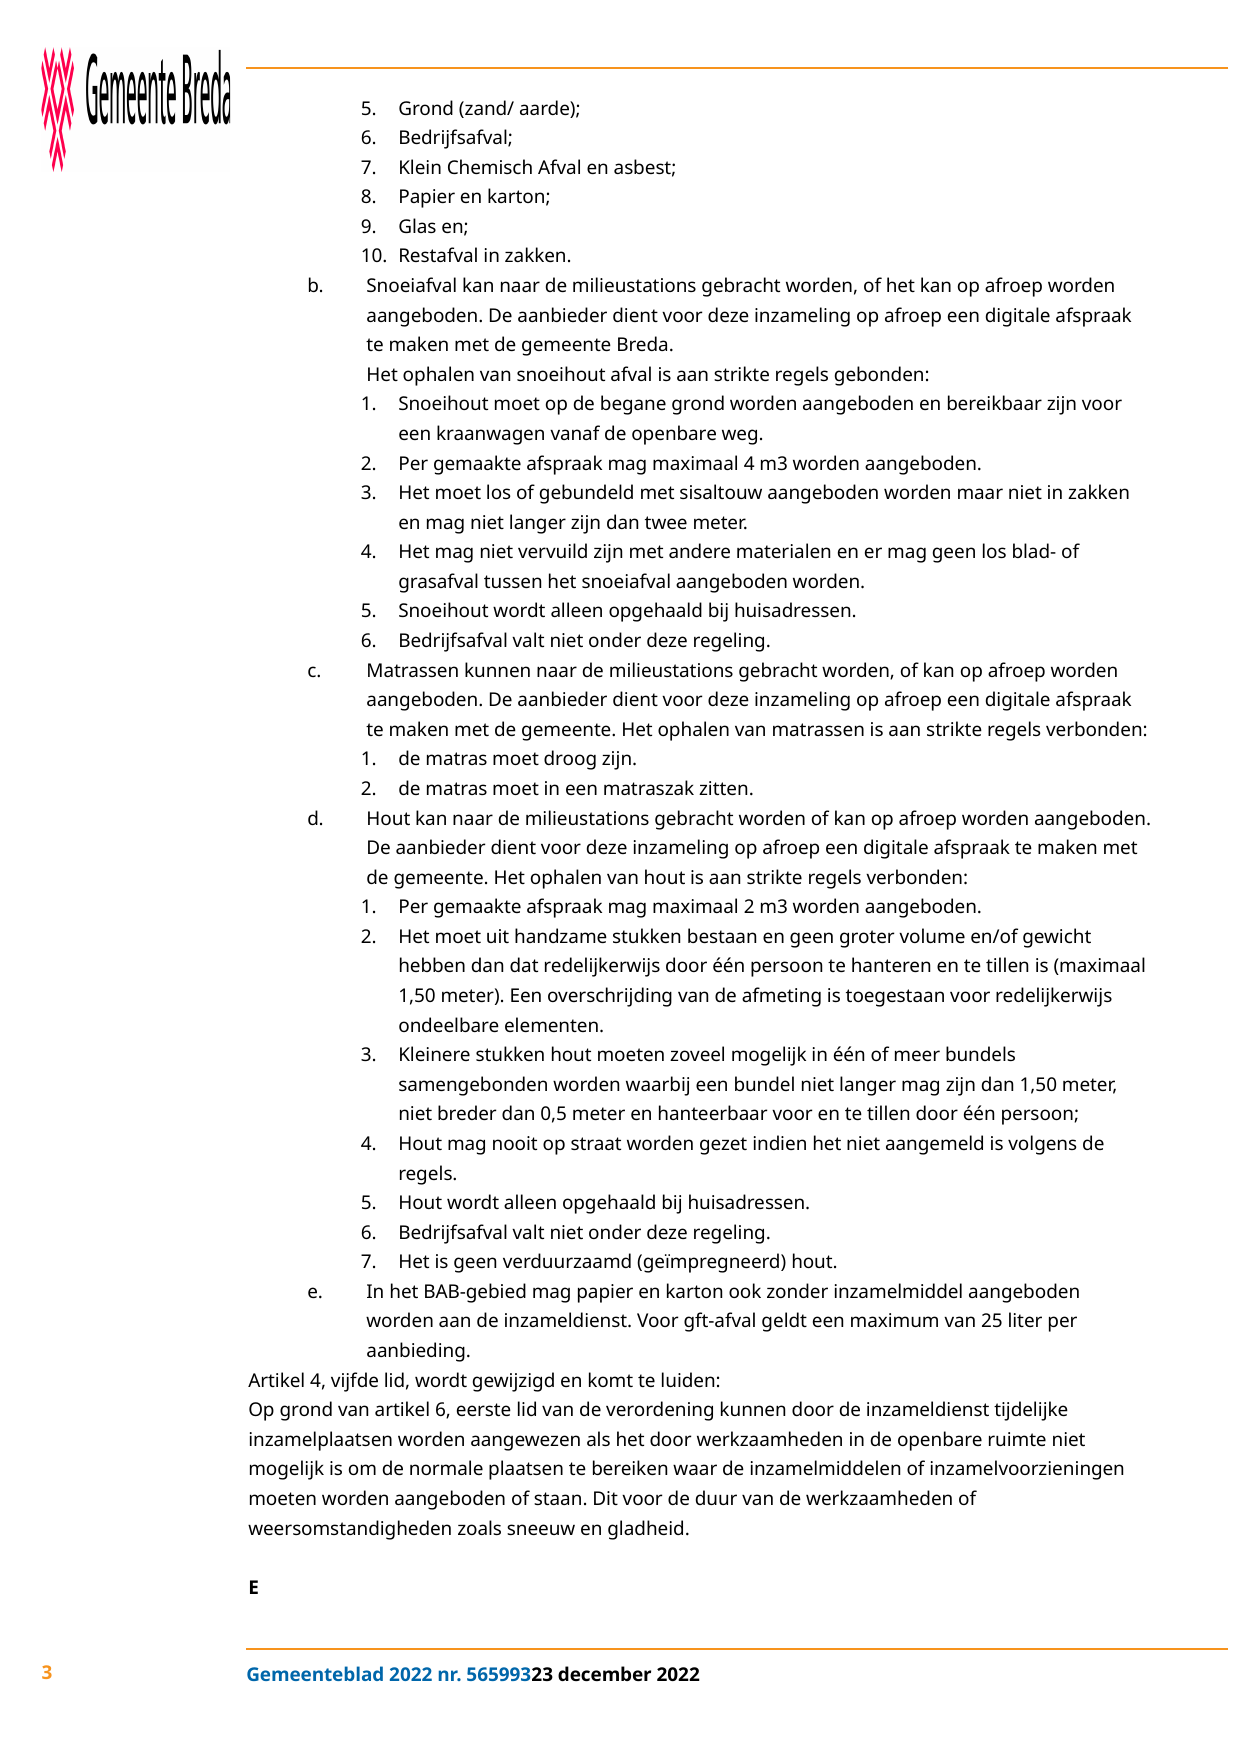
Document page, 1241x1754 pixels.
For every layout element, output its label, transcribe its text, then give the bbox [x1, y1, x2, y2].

list Hout kan naar de milieustations gebracht worden of kan op afroep worden aangeboden. De aanbieder dient voor deze inzameling op afroep een digitale afspraak te maken met de gemeente. Het ophalen van hout is aan strikte regels verbonden: [307, 805, 1152, 890]
list Hout mag nooit op straat worden gezet indien het niet aangemeld is volgens de regels. [361, 1130, 1152, 1186]
list Matrassen kunnen naar de milieustations gebracht worden, of kan op afroep worden aangeboden. De aanbieder dient voor deze inzameling op afroep een digitale afspraak te maken met de gemeente. Het ophalen van matrassen is aan strikte regels verbonden: [307, 657, 1152, 742]
list Grond (zand/ aarde); [361, 95, 1152, 121]
list Bedrijfsafval valt niet onder deze regeling. [361, 1219, 1152, 1245]
text E [248, 1574, 1152, 1600]
list Bedrijfsafval; [361, 124, 1152, 150]
list Het moet los of gebundeld met sisaltouw aangeboden worden maar niet in zakken en mag niet langer zijn dan twee meter. [361, 479, 1152, 535]
list Snoeiafval kan naar de milieustations gebracht worden, of het kan op afroep worden aangeboden. De aanbieder dient voor deze inzameling op afroep een digitale afspraak te maken met de gemeente Breda. [307, 272, 1152, 357]
list Snoeihout moet op de begane grond worden aangeboden en bereikbaar zijn voor een kraanwagen vanaf de openbare weg. [361, 391, 1152, 446]
list Bedrijfsafval valt niet onder deze regeling. [361, 627, 1152, 653]
list Papier en karton; [361, 183, 1152, 209]
list Kleinere stukken hout moeten zoveel mogelijk in één of meer bundels samengebonden worden waarbij een bundel niet langer mag zijn dan 1,50 meter, niet breder dan 0,5 meter en hanteerbaar voor en te tillen door één persoon; [361, 1041, 1152, 1126]
text Artikel 4, vijfde lid, wordt gewijzigd en komt te luiden: [248, 1367, 1152, 1393]
list Klein Chemisch Afval en asbest; [361, 154, 1152, 180]
list de matras moet droog zijn. [361, 746, 1152, 771]
list Per gemaakte afspraak mag maximaal 2 m3 worden aangeboden. [361, 893, 1152, 919]
list de matras moet in een matraszak zitten. [361, 775, 1152, 801]
list Restafval in zakken. [361, 243, 1152, 268]
list In het BAB-gebied mag papier en karton ook zonder inzamelmiddel aangeboden worden aan de inzameldienst. Voor gft-afval geldt een maximum van 25 liter per aanbieding. [307, 1278, 1152, 1363]
text Op grond van artikel 6, eerste lid van de verordening kunnen door de inzameldienst tijdelijke inzamelplaatsen worden aangewezen als het door werkzaamheden in de openbare ruimte niet mogelijk is om de normale plaatsen te bereiken waar de inzamelmiddelen of inzamelvoorzieningen moeten worden aangeboden of staan. Dit voor de duur van de werkzaamheden of weersomstandigheden zoals sneeuw en gladheid. [248, 1396, 1152, 1541]
list Het is geen verduurzaamd (geïmpregneerd) hout. [361, 1248, 1152, 1274]
list Hout wordt alleen opgehaald bij huisadressen. [361, 1189, 1152, 1215]
picture [41, 47, 231, 172]
list Per gemaakte afspraak mag maximaal 4 m3 worden aangeboden. [361, 450, 1152, 476]
list Het mag niet vervuild zijn met andere materialen en er mag geen los blad- of grasafval tussen het snoeiafval aangeboden worden. [361, 538, 1152, 594]
list Glas en; [361, 213, 1152, 239]
list Het moet uit handzame stukken bestaan en geen groter volume en/of gewicht hebben dan dat redelijkerwijs door één persoon te hanteren en te tillen is (maximaal 1,50 meter). Een overschrijding van de afmeting is toegestaan voor redelijkerwijs ondeelbare elementen. [361, 923, 1152, 1038]
list Het ophalen van snoeihout afval is aan strikte regels gebonden: [307, 361, 1152, 387]
list Snoeihout wordt alleen opgehaald bij huisadressen. [361, 598, 1152, 623]
